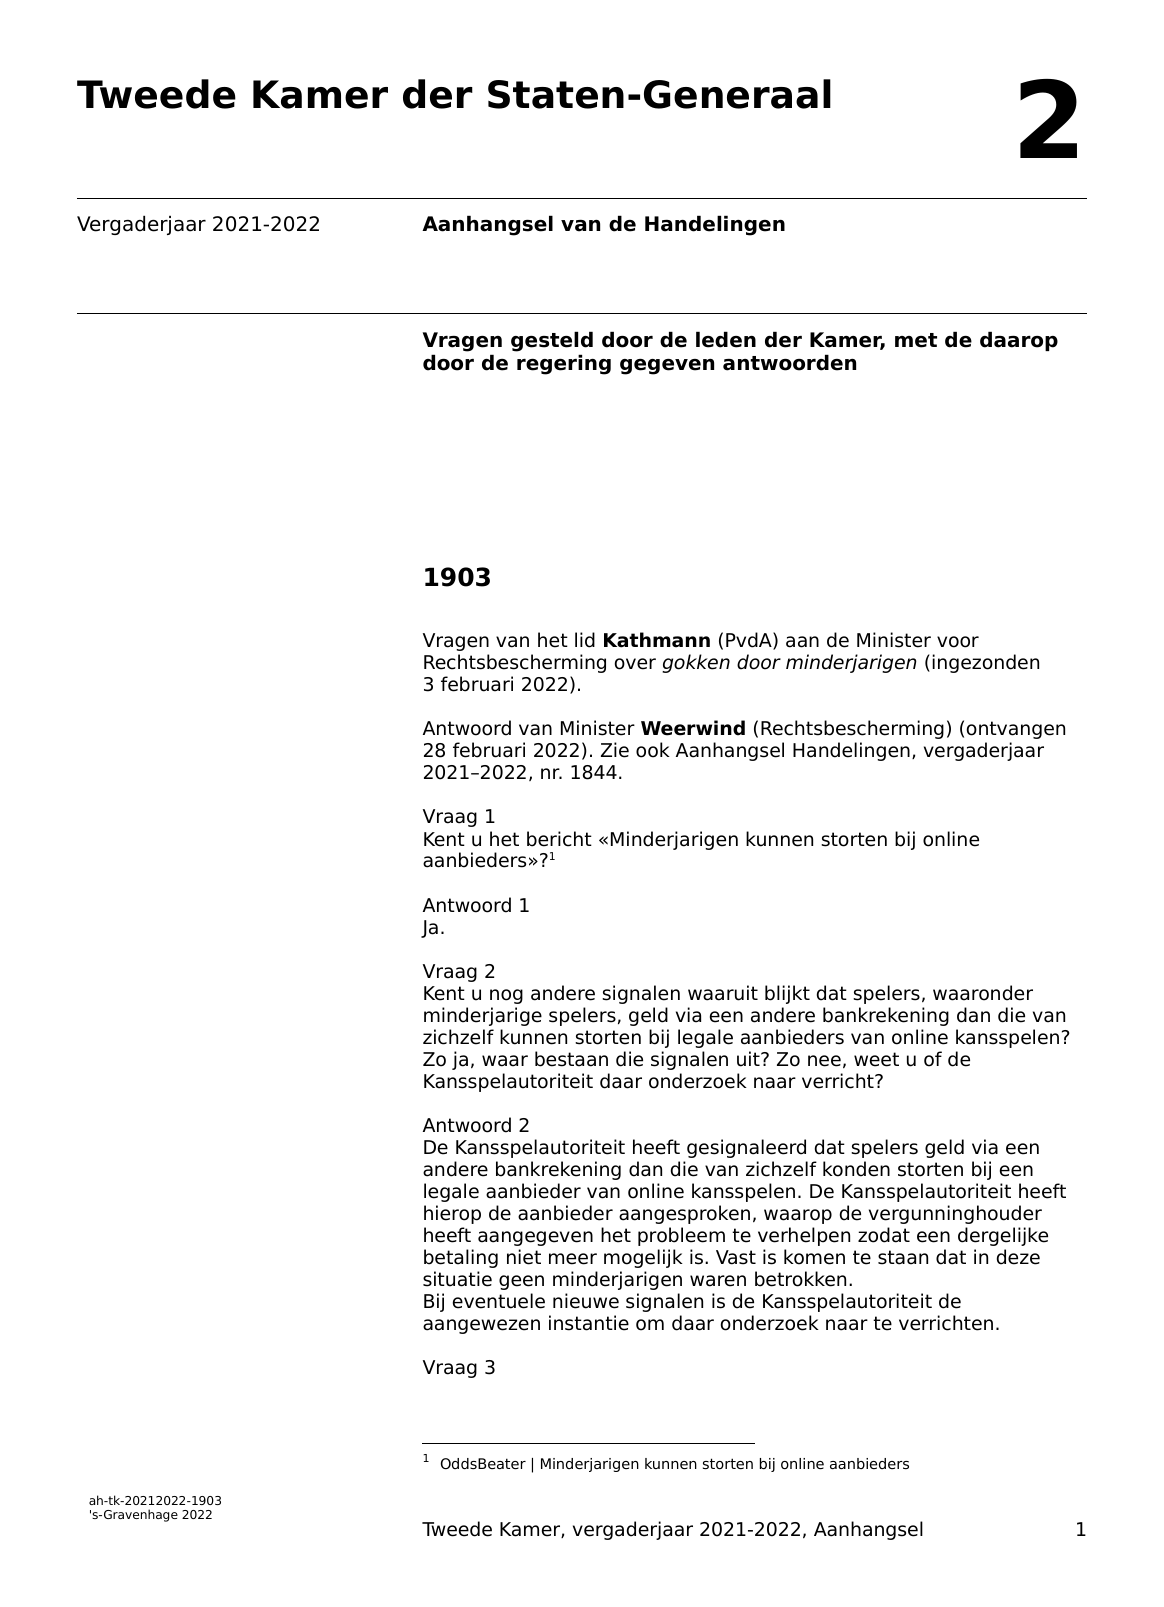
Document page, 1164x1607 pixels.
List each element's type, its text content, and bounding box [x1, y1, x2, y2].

text Vraag 3 [422, 1357, 1087, 1379]
text 1903 [422, 563, 1087, 592]
text Bij eventuele nieuwe signalen is de Kansspelautoriteit de aangewezen instantie om daar onderzoek naar te verrichten. [422, 1291, 1087, 1334]
text Kent u het bericht «Minderjarigen kunnen storten bij online aanbieders»? [422, 828, 1087, 872]
text Antwoord 2 [422, 1115, 1087, 1137]
table_header Tweede Kamer der Staten-Generaal [77, 59, 886, 198]
text Kent u nog andere signalen waaruit blijkt dat spelers, waaronder minderjarige spelers, geld via een andere bankrekening dan die van zichzelf kunnen storten bij legale aanbieders van online kansspelen? Zo ja, waar bestaan die signalen uit? Zo nee, weet u of de Kansspelautoriteit daar onderzoek naar verricht? [422, 983, 1087, 1093]
text De Kansspelautoriteit heeft gesignaleerd dat spelers geld via een andere bankrekening dan die van zichzelf konden storten bij een legale aanbieder van online kansspelen. De Kansspelautoriteit heeft hierop de aanbieder aangesproken, waarop de vergunninghouder heeft aangegeven het probleem te verhelpen zodat een dergelijke betaling niet meer mogelijk is. Vast is komen te staan dat in deze situatie geen minderjarigen waren betrokken. [422, 1137, 1087, 1291]
text OddsBeater | Minderjarigen kunnen storten bij online aanbieders [422, 1452, 1087, 1474]
text ah-tk-20212022-1903 [88, 1494, 323, 1508]
table_cell [77, 314, 422, 375]
text Vraag 1 [422, 806, 1087, 828]
text 's-Gravenhage 2022 [88, 1508, 323, 1522]
text Ja. [422, 917, 1087, 938]
text Antwoord 1 [422, 894, 1087, 917]
text Vragen van het lid Kathmann (PvdA) aan de Minister voor Rechtsbescherming over gokken door minderjarigen (ingezonden 3 februari 2022). [422, 630, 1087, 696]
table_header 2 [886, 59, 1087, 198]
table_cell Vergaderjaar 2021-2022 [77, 199, 422, 313]
text Vraag 2 [422, 961, 1087, 983]
table_cell Vragen gesteld door de leden der Kamer, met de daarop door de regering gegeven antwoorden [422, 314, 1087, 375]
table_cell Aanhangsel van de Handelingen [422, 199, 1087, 313]
text Antwoord van Minister Weerwind (Rechtsbescherming) (ontvangen 28 februari 2022). Zie ook Aanhangsel Handelingen, vergaderjaar 2021–2022, nr. 1844. [422, 718, 1087, 784]
